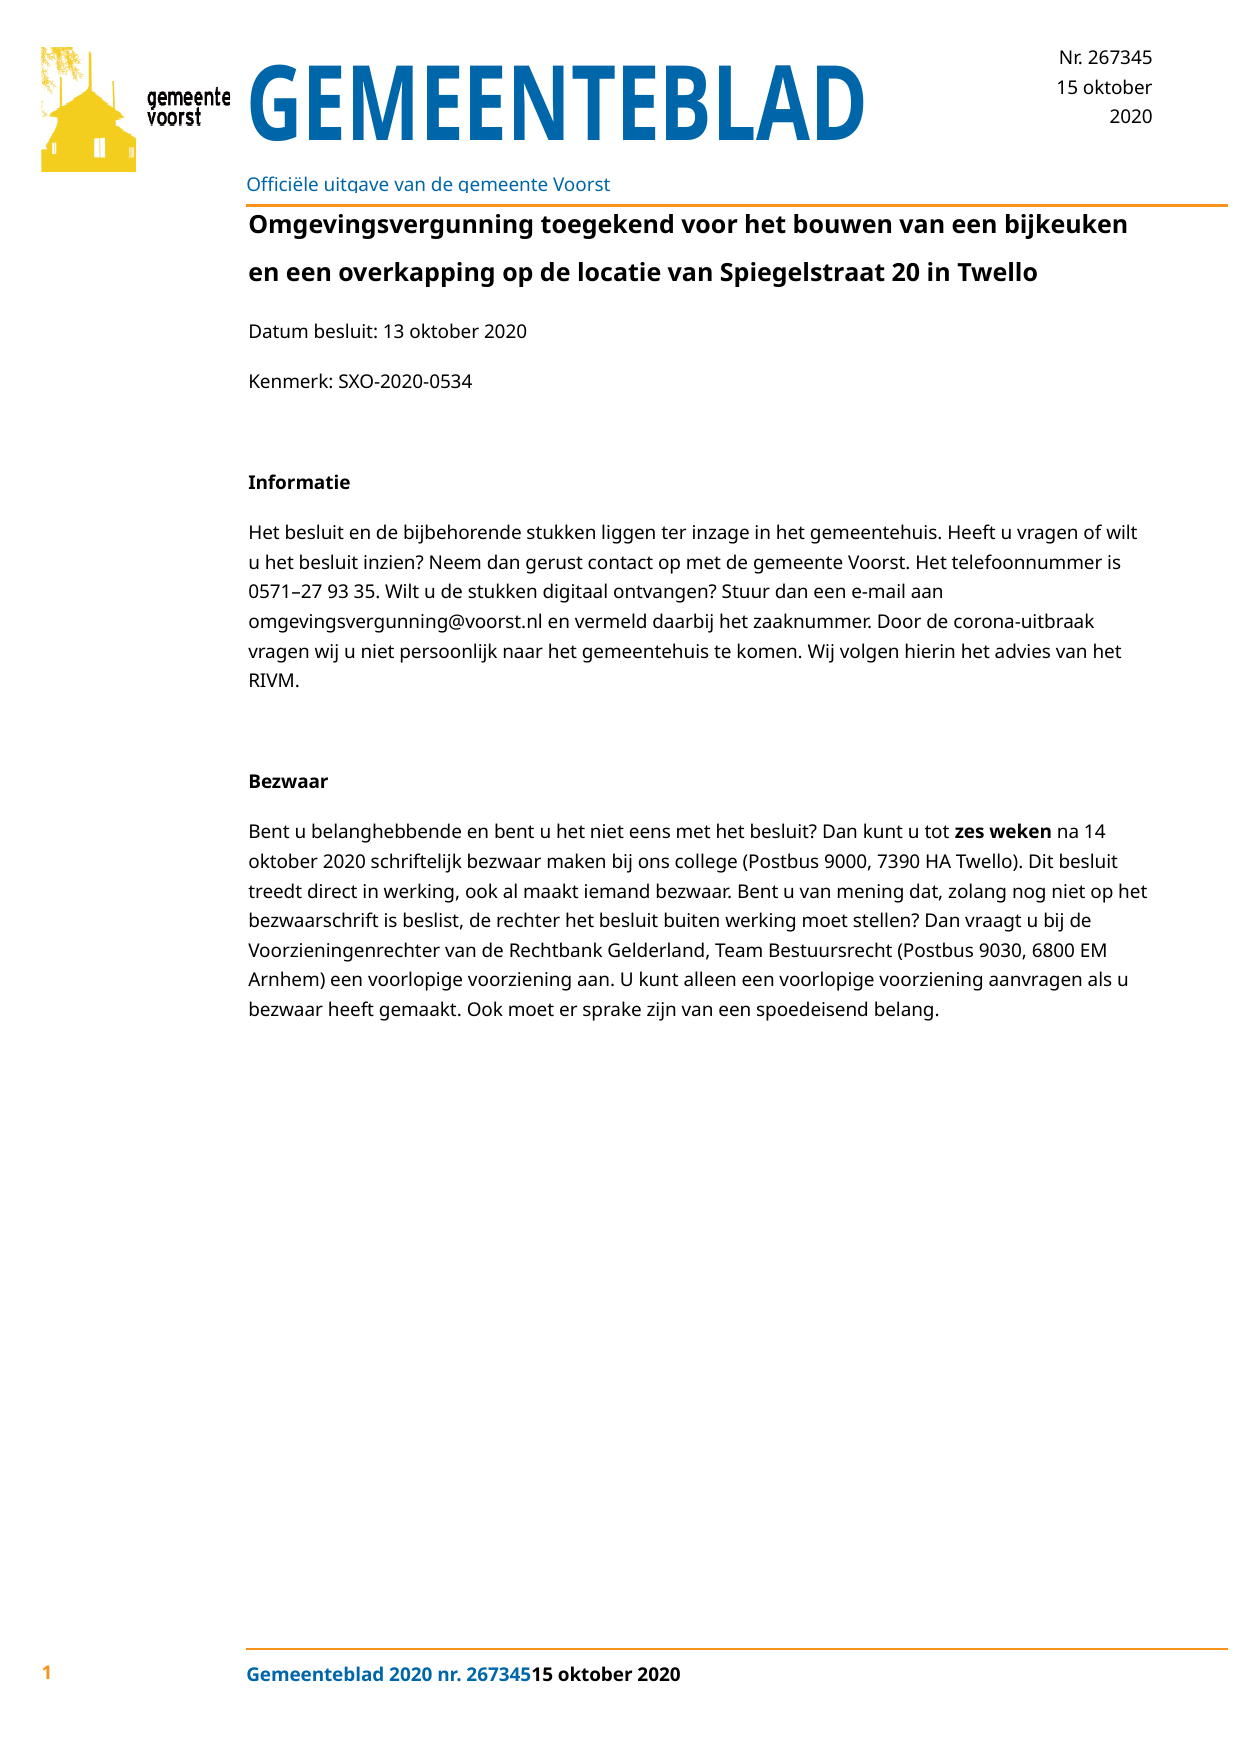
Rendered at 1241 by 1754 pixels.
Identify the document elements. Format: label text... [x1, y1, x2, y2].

text Bent u belanghebbende en bent u het niet eens met het besluit? Dan kunt u tot zes weken na 14 oktober 2020 schriftelijk bezwaar maken bij ons college (Postbus 9000, 7390 HA Twello). Dit besluit treedt direct in werking, ook al maakt iemand bezwaar. Bent u van mening dat, zolang nog niet op het bezwaarschrift is beslist, de rechter het besluit buiten werking moet stellen? Dan vraagt u bij de Voorzieningenrechter van de Rechtbank Gelderland, Team Bestuursrecht (Postbus 9030, 6800 EM Arnhem) een voorlopige voorziening aan. U kunt alleen een voorlopige voorziening aanvragen als u bezwaar heeft gemaakt. Ook moet er sprake zijn van een spoedeisend belang. [248, 819, 1152, 1022]
text Informatie [248, 469, 1152, 495]
text Omgevingsvergunning toegekend voor het bouwen van een bijkeuken en een overkapping op de locatie van Spiegelstraat 20 in Twello [248, 207, 1152, 288]
text Kenmerk: SXO-2020-0534 [248, 368, 1152, 394]
text Bezwaar [248, 768, 1152, 794]
text Het besluit en de bijbehorende stukken liggen ter inzage in het gemeentehuis. Heeft u vragen of wilt u het besluit inzien? Neem dan gerust contact op met de gemeente Voorst. Het telefoonnummer is 0571–27 93 35. Wilt u de stukken digitaal ontvangen? Stuur dan een e-mail aan omgevingsvergunning@voorst.nl en vermeld daarbij het zaaknummer. Door de corona-uitbraak vragen wij u niet persoonlijk naar het gemeentehuis te komen. Wij volgen hierin het advies van het RIVM. [248, 519, 1152, 693]
text Datum besluit: 13 oktober 2020 [248, 318, 1152, 344]
picture [41, 47, 231, 172]
